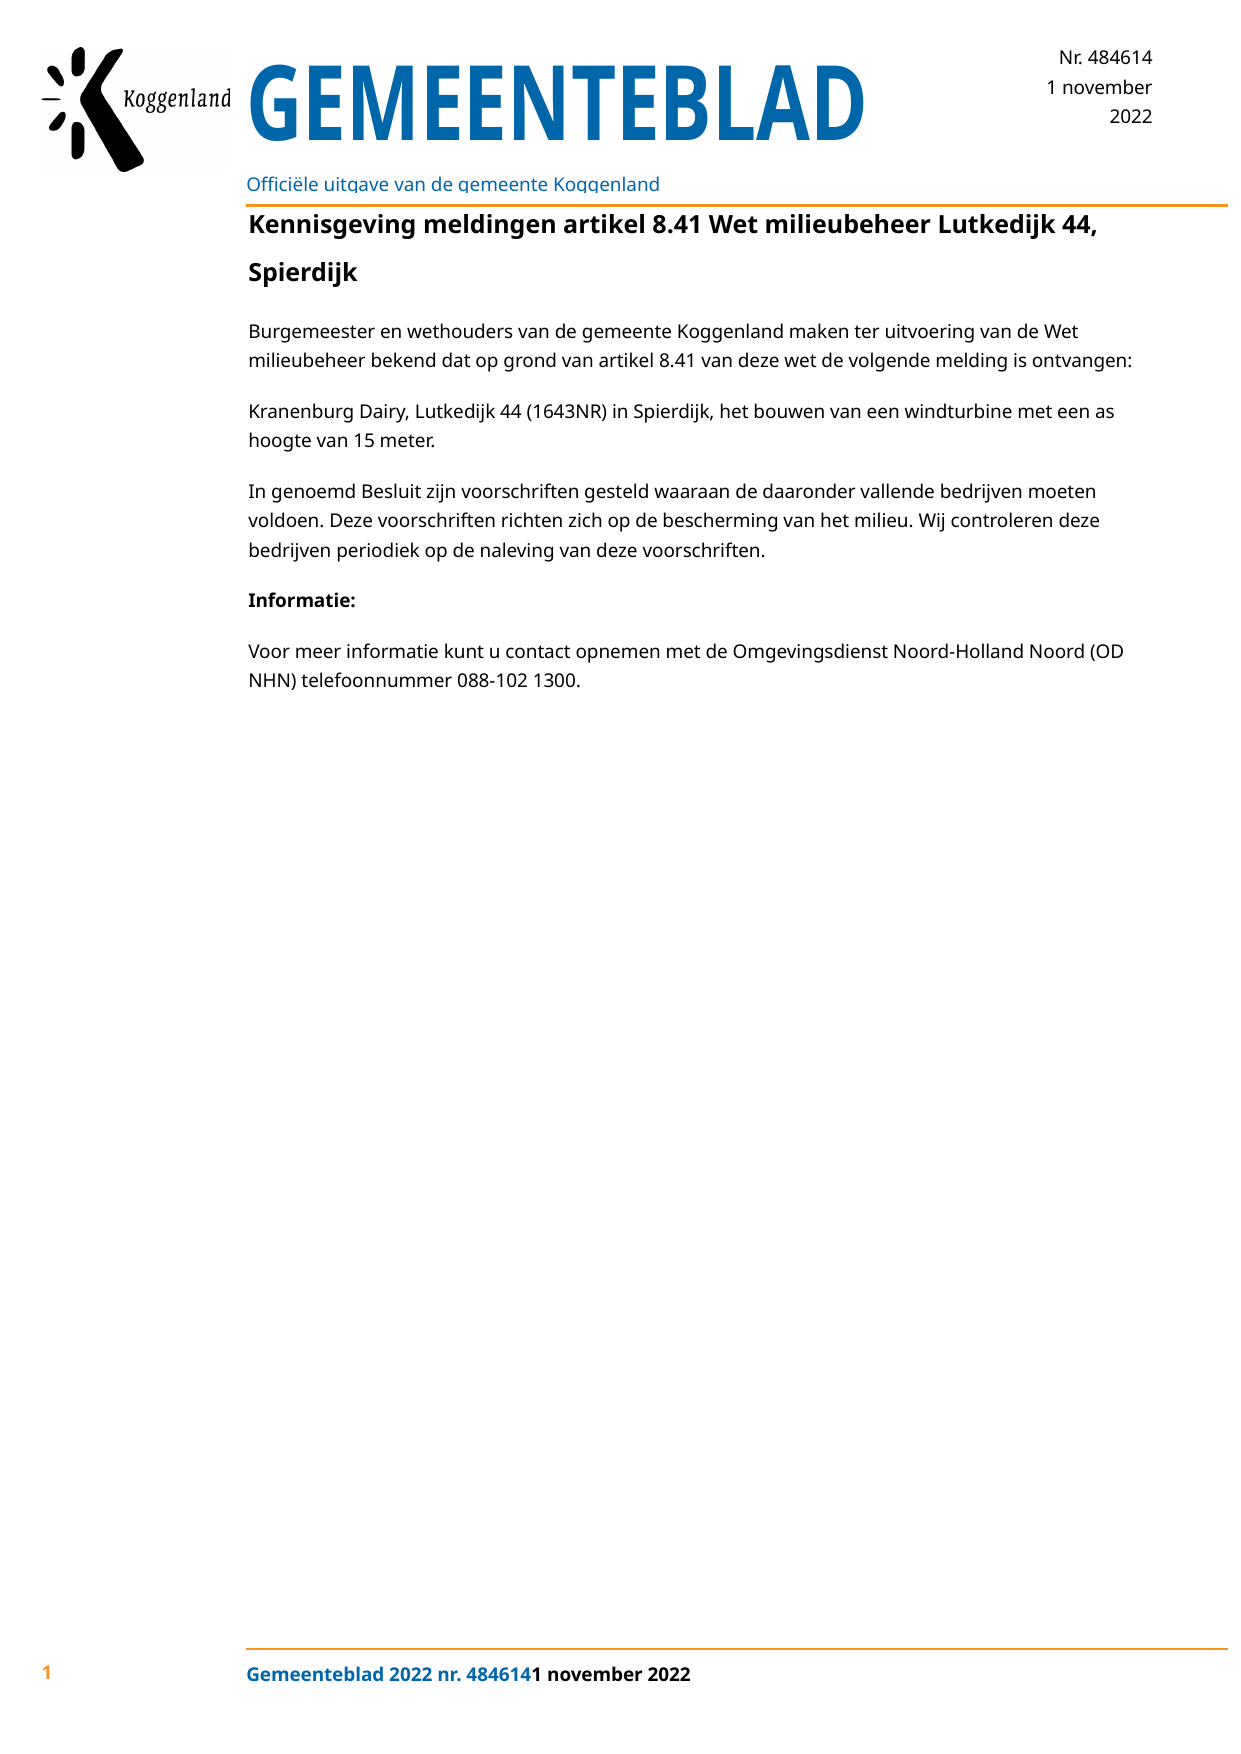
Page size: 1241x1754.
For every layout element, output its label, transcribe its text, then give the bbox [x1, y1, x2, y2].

text Voor meer informatie kunt u contact opnemen met de Omgevingsdienst Noord-Holland Noord (OD NHN) telefoonnummer 088-102 1300. [248, 638, 1152, 693]
text Informatie: [248, 587, 1152, 613]
text In genoemd Besluit zijn voorschriften gesteld waaraan de daaronder vallende bedrijven moeten voldoen. Deze voorschriften richten zich op de bescherming van het milieu. Wij controleren deze bedrijven periodiek op de naleving van deze voorschriften. [248, 478, 1152, 563]
text Burgemeester en wethouders van de gemeente Koggenland maken ter uitvoering van de Wet milieubeheer bekend dat op grond van artikel 8.41 van deze wet de volgende melding is ontvangen: [248, 318, 1152, 373]
text Kranenburg Dairy, Lutkedijk 44 (1643NR) in Spierdijk, het bouwen van een windturbine met een as hoogte van 15 meter. [248, 398, 1152, 453]
text Kennisgeving meldingen artikel 8.41 Wet milieubeheer Lutkedijk 44, Spierdijk [248, 207, 1152, 288]
picture [41, 47, 231, 172]
